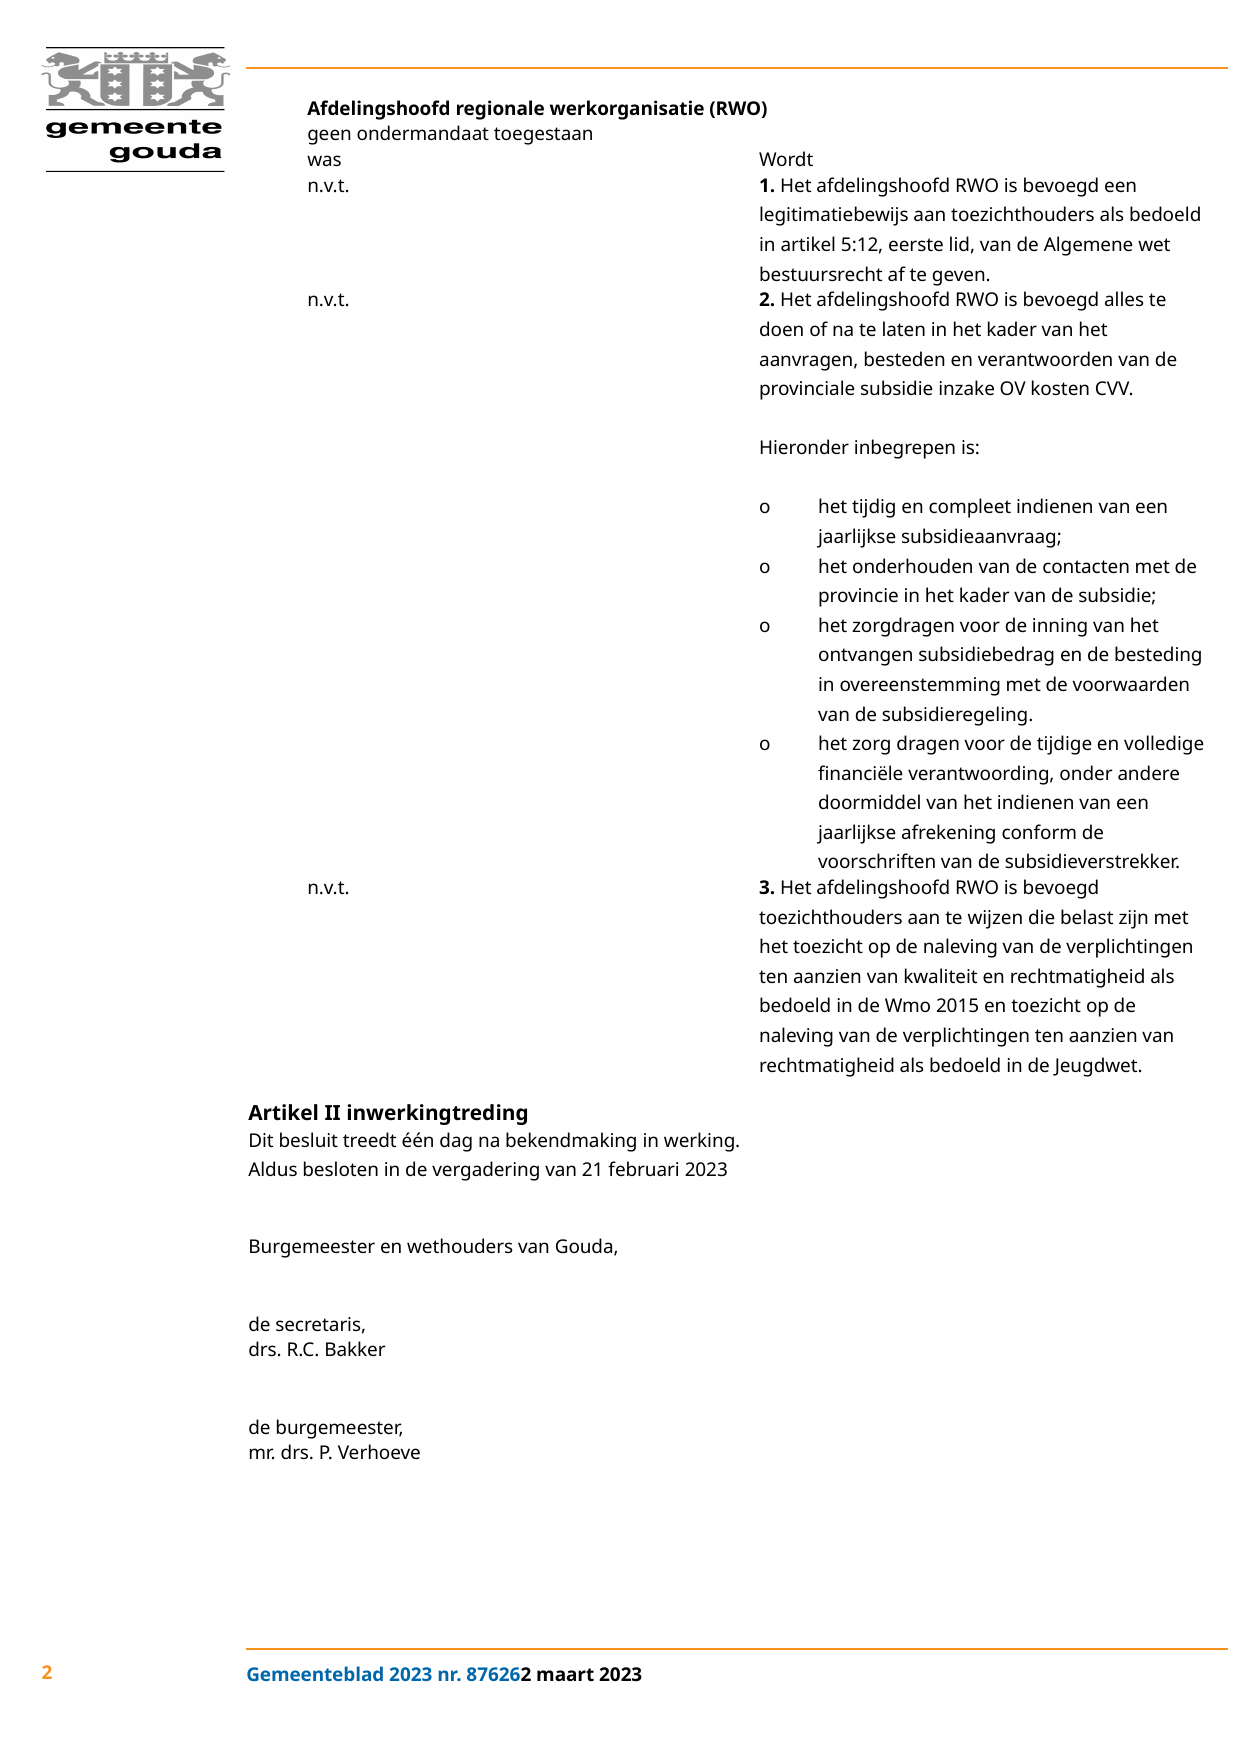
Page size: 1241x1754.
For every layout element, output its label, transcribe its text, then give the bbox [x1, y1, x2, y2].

table_cell Wordt [759, 146, 1211, 172]
text mr. drs. P. Verhoeve [248, 1439, 1152, 1465]
table_header Afdelingshoofd regionale werkorganisatie (RWO) [307, 95, 1211, 121]
table_cell geen ondermandaat toegestaan [307, 121, 1211, 146]
table_cell 1. Het afdelingshoofd RWO is bevoegd een legitimatiebewijs aan toezichthouders als bedoeld in artikel 5:12, eerste lid, van de Algemene wet bestuursrecht af te geven. [759, 172, 1211, 287]
text drs. R.C. Bakker [248, 1337, 1152, 1362]
picture [41, 47, 231, 172]
text Dit besluit treedt één dag na bekendmaking in werking. [248, 1127, 1152, 1153]
table_cell n.v.t. [307, 874, 759, 1078]
text de secretaris, [248, 1311, 1152, 1337]
table_cell n.v.t. [307, 172, 759, 287]
table_cell was [307, 146, 759, 172]
table_cell 3. Het afdelingshoofd RWO is bevoegd toezichthouders aan te wijzen die belast zijn met het toezicht op de naleving van de verplichtingen ten aanzien van kwaliteit en rechtmatigheid als bedoeld in de Wmo 2015 en toezicht op de naleving van de verplichtingen ten aanzien van rechtmatigheid als bedoeld in de Jeugdwet. [759, 874, 1211, 1078]
text de burgemeester, [248, 1414, 1152, 1439]
table_cell 2. Het afdelingshoofd RWO is bevoegd alles te doen of na te laten in het kader van het aanvragen, besteden en verantwoorden van de provinciale subsidie inzake OV kosten CVV. Hieronder inbegrepen is: het tijdig en compleet indienen van een jaarlijkse subsidieaanvraag; het onderhouden van de contacten met de provincie in het kader van de subsidie; het zorgdragen voor de inning van het ontvangen subsidiebedrag en de besteding in overeenstemming met de voorwaarden van de subsidieregeling. het zorg dragen voor de tijdige en volledige financiële verantwoording, onder andere doormiddel van het indienen van een jaarlijkse afrekening conform de voorschriften van de subsidieverstrekker. [759, 287, 1211, 874]
text Aldus besloten in de vergadering van 21 februari 2023 [248, 1157, 1152, 1182]
table_cell n.v.t. [307, 287, 759, 874]
text Artikel II inwerkingtreding [248, 1098, 1152, 1127]
text Burgemeester en wethouders van Gouda, [248, 1234, 1152, 1259]
